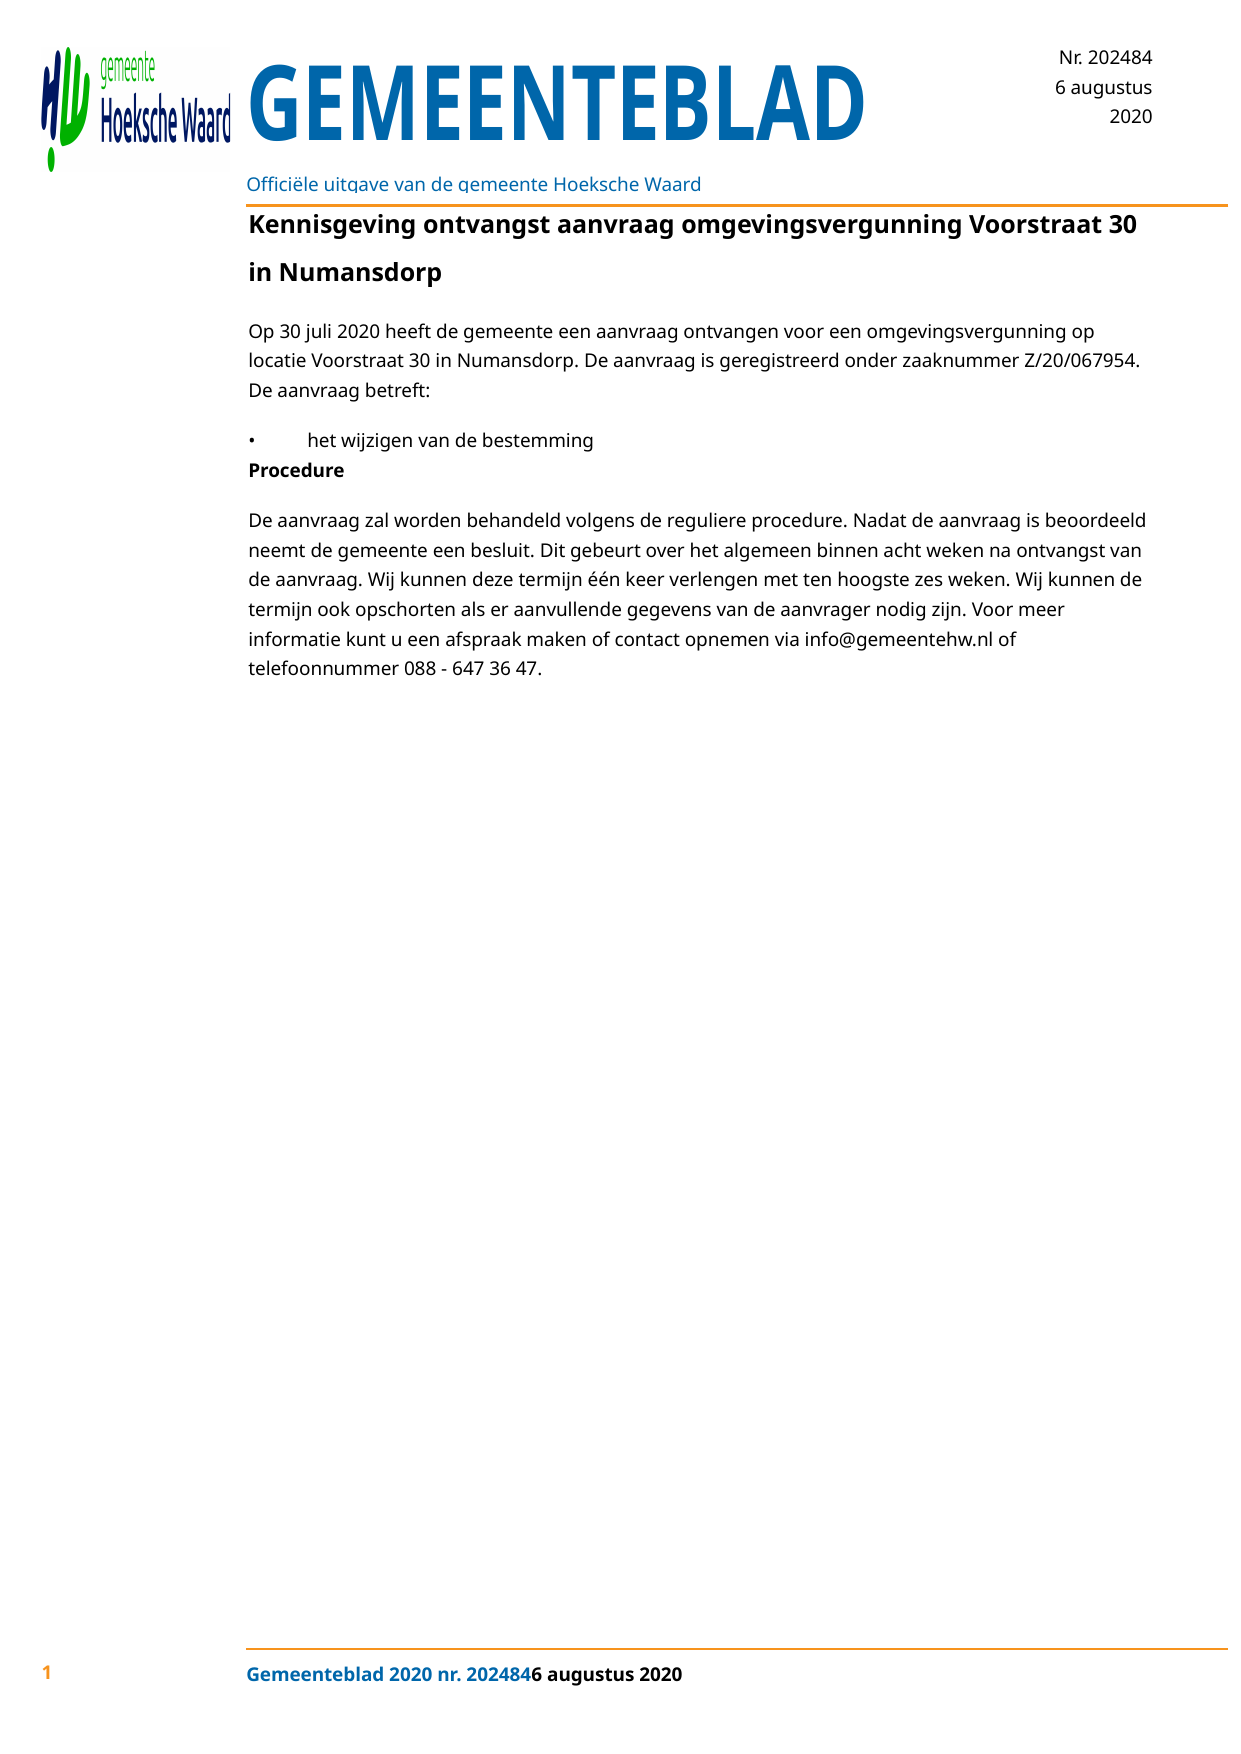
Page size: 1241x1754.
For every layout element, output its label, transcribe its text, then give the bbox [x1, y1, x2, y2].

text De aanvraag zal worden behandeld volgens de reguliere procedure. Nadat de aanvraag is beoordeeld neemt de gemeente een besluit. Dit gebeurt over het algemeen binnen acht weken na ontvangst van de aanvraag. Wij kunnen deze termijn één keer verlengen met ten hoogste zes weken. Wij kunnen de termijn ook opschorten als er aanvullende gegevens van de aanvrager nodig zijn. Voor meer informatie kunt u een afspraak maken of contact opnemen via info@gemeentehw.nl of telefoonnummer 088 - 647 36 47. [248, 507, 1152, 681]
picture [41, 47, 231, 172]
text Procedure [248, 457, 1152, 483]
text Op 30 juli 2020 heeft de gemeente een aanvraag ontvangen voor een omgevingsvergunning op locatie Voorstraat 30 in Numansdorp. De aanvraag is geregistreerd onder zaaknummer Z/20/067954. De aanvraag betreft: [248, 318, 1152, 403]
text Kennisgeving ontvangst aanvraag omgevingsvergunning Voorstraat 30 in Numansdorp [248, 207, 1152, 288]
list het wijzigen van de bestemming [248, 427, 1152, 453]
